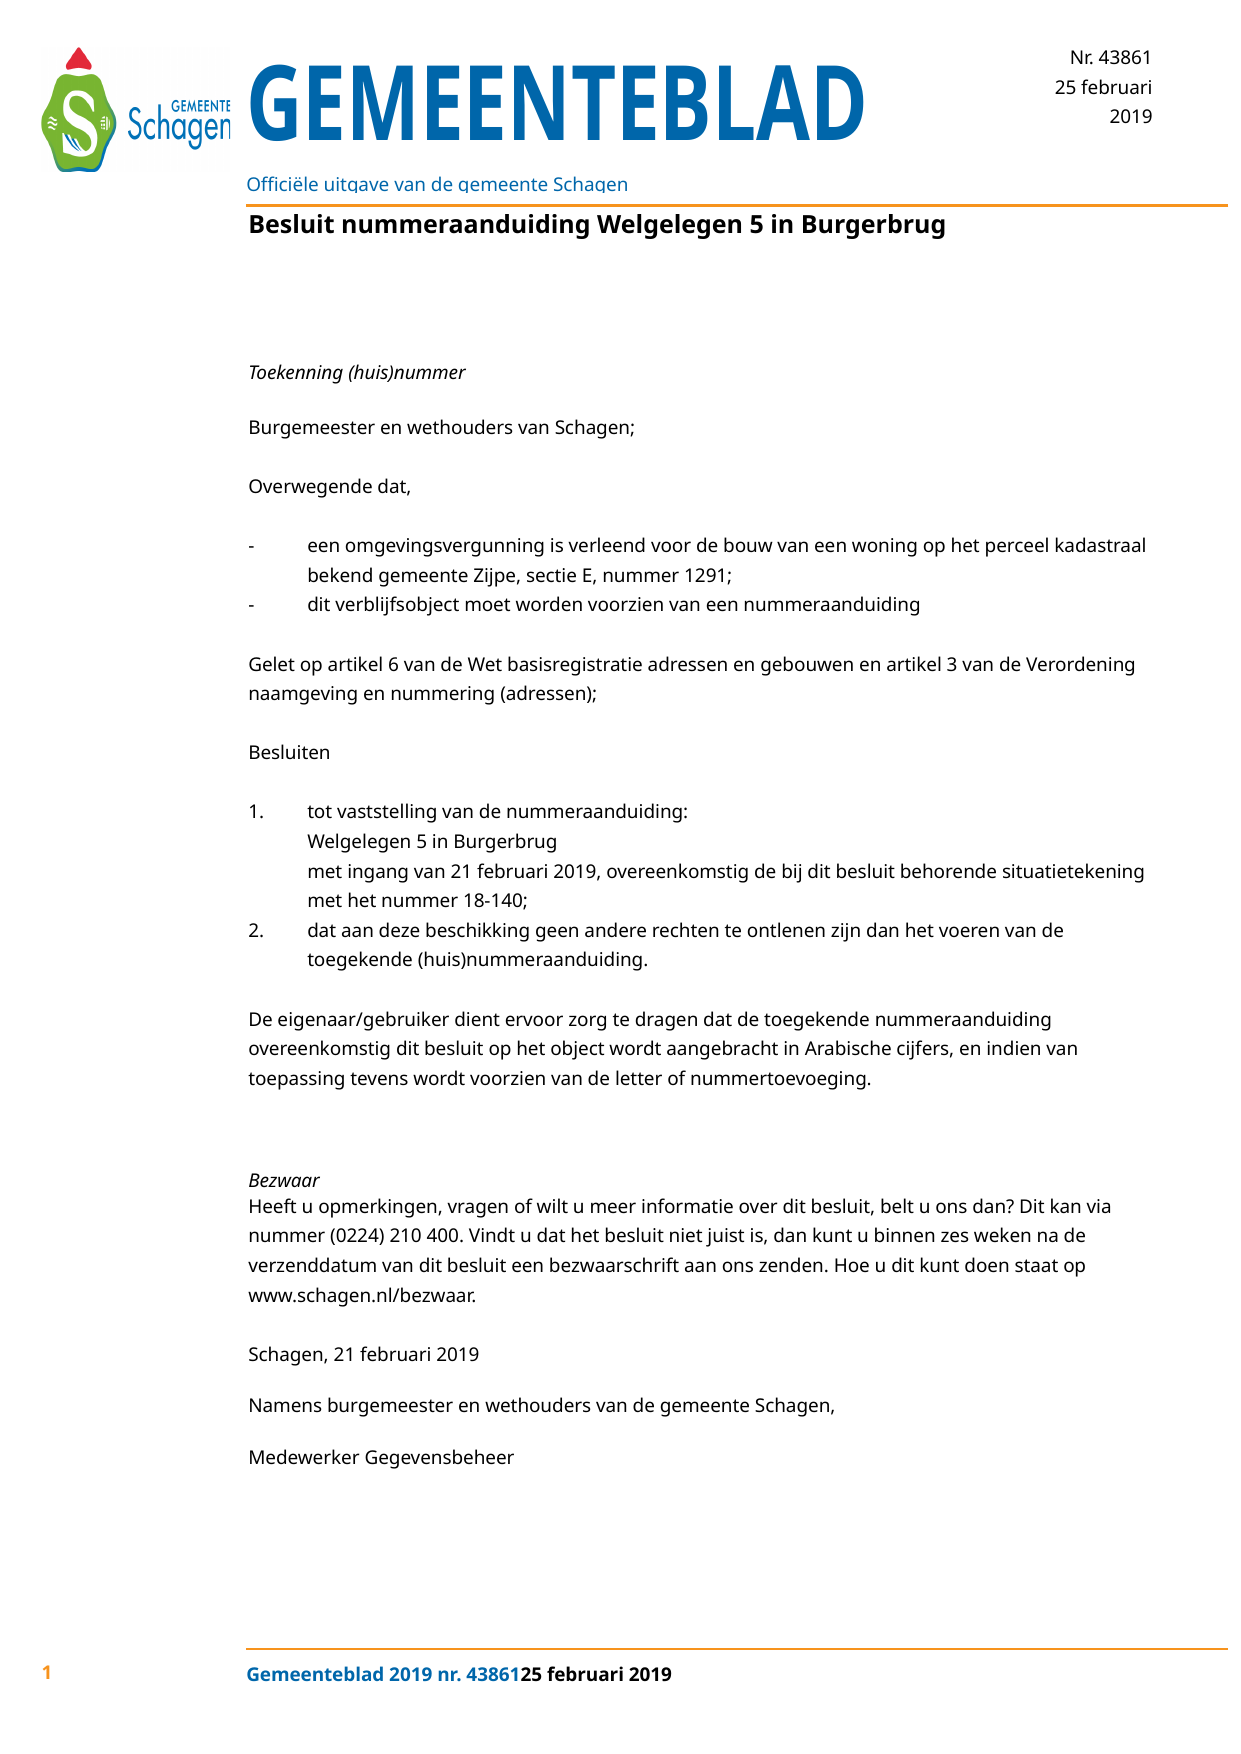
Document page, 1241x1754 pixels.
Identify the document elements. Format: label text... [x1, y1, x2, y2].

text Overwegende dat, [248, 473, 1152, 499]
text Besluit nummeraanduiding Welgelegen 5 in Burgerbrug [248, 207, 1152, 241]
text Medewerker Gegevensbeheer [248, 1444, 1152, 1469]
text Besluiten [248, 739, 1152, 765]
text Heeft u opmerkingen, vragen of wilt u meer informatie over dit besluit, belt u ons dan? Dit kan via nummer (0224) 210 400. Vindt u dat het besluit niet juist is, dan kunt u binnen zes weken na de verzenddatum van dit besluit een bezwaarschrift aan ons zenden. Hoe u dit kunt doen staat op www.schagen.nl/bezwaar. [248, 1193, 1152, 1307]
text De eigenaar/gebruiker dient ervoor zorg te dragen dat de toegekende nummeraanduiding overeenkomstig dit besluit op het object wordt aangebracht in Arabische cijfers, en indien van toepassing tevens wordt voorzien van de letter of nummertoevoeging. [248, 1006, 1152, 1091]
list dit verblijfsobject moet worden voorzien van een nummeraanduiding [248, 592, 1152, 617]
text Toekenning (huis)nummer [248, 359, 1152, 384]
text Gelet op artikel 6 van de Wet basisregistratie adressen en gebouwen en artikel 3 van de Verordening [248, 651, 1152, 677]
text naamgeving en nummering (adressen); [248, 680, 1152, 706]
list tot vaststelling van de nummeraanduiding: [248, 799, 1152, 824]
text Schagen, 21 februari 2019 [248, 1341, 1152, 1367]
list dat aan deze beschikking geen andere rechten te ontlenen zijn dan het voeren van de toegekende (huis)nummeraanduiding. [248, 917, 1152, 972]
picture [41, 47, 231, 172]
text Namens burgemeester en wethouders van de gemeente Schagen, [248, 1392, 1152, 1418]
list Welgelegen 5 in Burgerbrug [248, 828, 1152, 854]
text Bezwaar [248, 1167, 1152, 1193]
list een omgevingsvergunning is verleend voor de bouw van een woning op het perceel kadastraal bekend gemeente Zijpe, sectie E, nummer 1291; [248, 532, 1152, 588]
text Burgemeester en wethouders van Schagen; [248, 414, 1152, 440]
list met ingang van 21 februari 2019, overeenkomstig de bij dit besluit behorende situatietekening met het nummer 18-140; [248, 858, 1152, 913]
